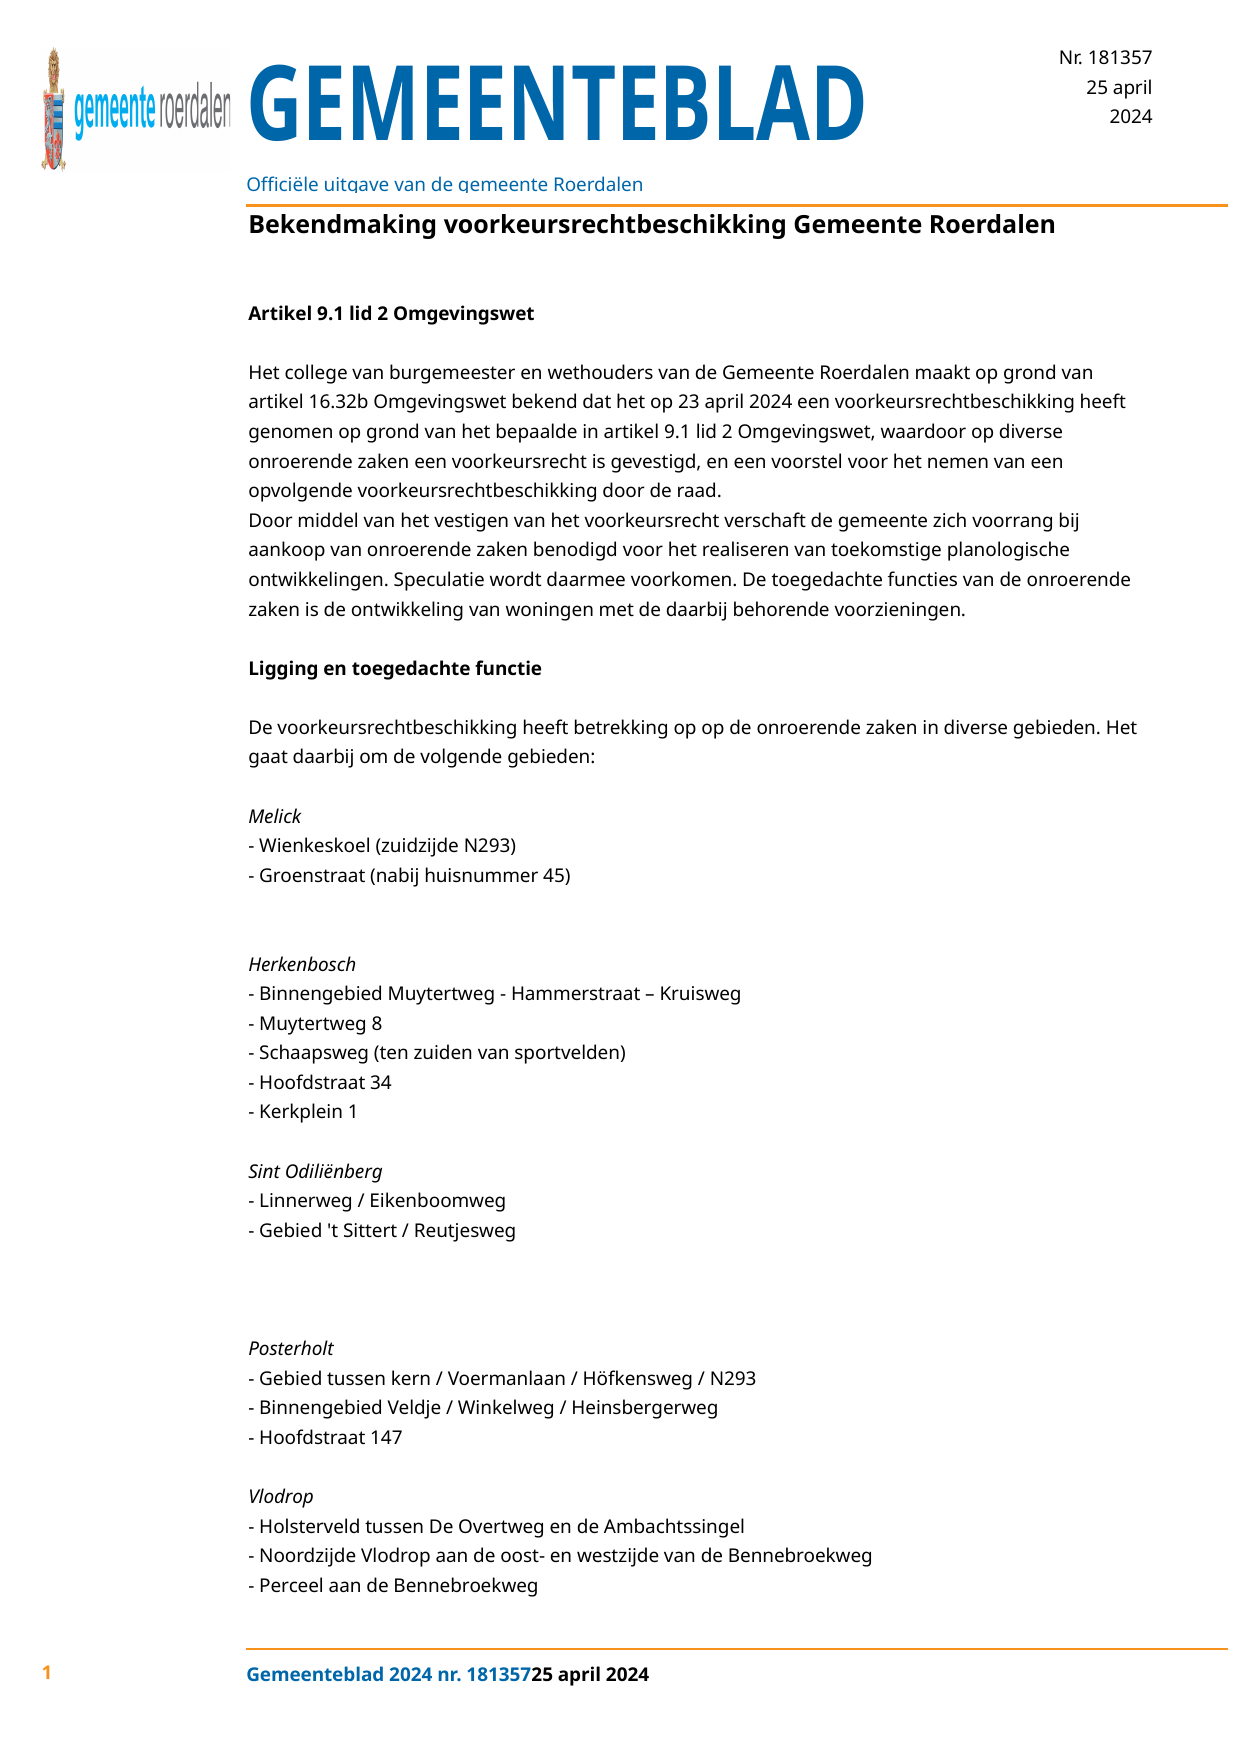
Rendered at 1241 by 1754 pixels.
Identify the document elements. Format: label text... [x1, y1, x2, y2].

text - Binnengebied Muytertweg - Hammerstraat – Kruisweg [248, 980, 1152, 1006]
text - Holsterveld tussen De Overtweg en de Ambachtssingel [248, 1513, 1152, 1538]
text Het college van burgemeester en wethouders van de Gemeente Roerdalen maakt op grond van artikel 16.32b Omgevingswet bekend dat het op 23 april 2024 een voorkeursrechtbeschikking heeft genomen op grond van het bepaalde in artikel 9.1 lid 2 Omgevingswet, waardoor op diverse onroerende zaken een voorkeursrecht is gevestigd, en een voorstel voor het nemen van een opvolgende voorkeursrechtbeschikking door de raad. [248, 359, 1152, 503]
text - Linnerweg / Eikenboomweg [248, 1187, 1152, 1213]
text - Wienkeskoel (zuidzijde N293) [248, 832, 1152, 858]
text Sint Odiliënberg [248, 1158, 1152, 1183]
picture [41, 47, 231, 172]
text - Kerkplein 1 [248, 1099, 1152, 1124]
text - Gebied tussen kern / Voermanlaan / Höfkensweg / N293 [248, 1365, 1152, 1391]
text - Noordzijde Vlodrop aan de oost- en westzijde van de Bennebroekweg [248, 1542, 1152, 1568]
text - Binnengebied Veldje / Winkelweg / Heinsbergerweg [248, 1394, 1152, 1420]
text - Muytertweg 8 [248, 1010, 1152, 1036]
text Ligging en toegedachte functie [248, 655, 1152, 681]
text Bekendmaking voorkeursrechtbeschikking Gemeente Roerdalen [248, 207, 1152, 241]
text - Gebied 't Sittert / Reutjesweg [248, 1217, 1152, 1243]
text Vlodrop [248, 1483, 1152, 1509]
text - Schaapsweg (ten zuiden van sportvelden) [248, 1039, 1152, 1065]
text - Hoofdstraat 34 [248, 1069, 1152, 1095]
text - Groenstraat (nabij huisnummer 45) [248, 862, 1152, 888]
text Artikel 9.1 lid 2 Omgevingswet [248, 300, 1152, 326]
text - Perceel aan de Bennebroekweg [248, 1572, 1152, 1598]
text Herkenbosch [248, 951, 1152, 976]
text Posterholt [248, 1335, 1152, 1361]
text Melick [248, 803, 1152, 828]
text - Hoofdstraat 147 [248, 1424, 1152, 1450]
text Door middel van het vestigen van het voorkeursrecht verschaft de gemeente zich voorrang bij aankoop van onroerende zaken benodigd voor het realiseren van toekomstige planologische ontwikkelingen. Speculatie wordt daarmee voorkomen. De toegedachte functies van de onroerende zaken is de ontwikkeling van woningen met de daarbij behorende voorzieningen. [248, 507, 1152, 621]
text De voorkeursrechtbeschikking heeft betrekking op op de onroerende zaken in diverse gebieden. Het gaat daarbij om de volgende gebieden: [248, 714, 1152, 769]
